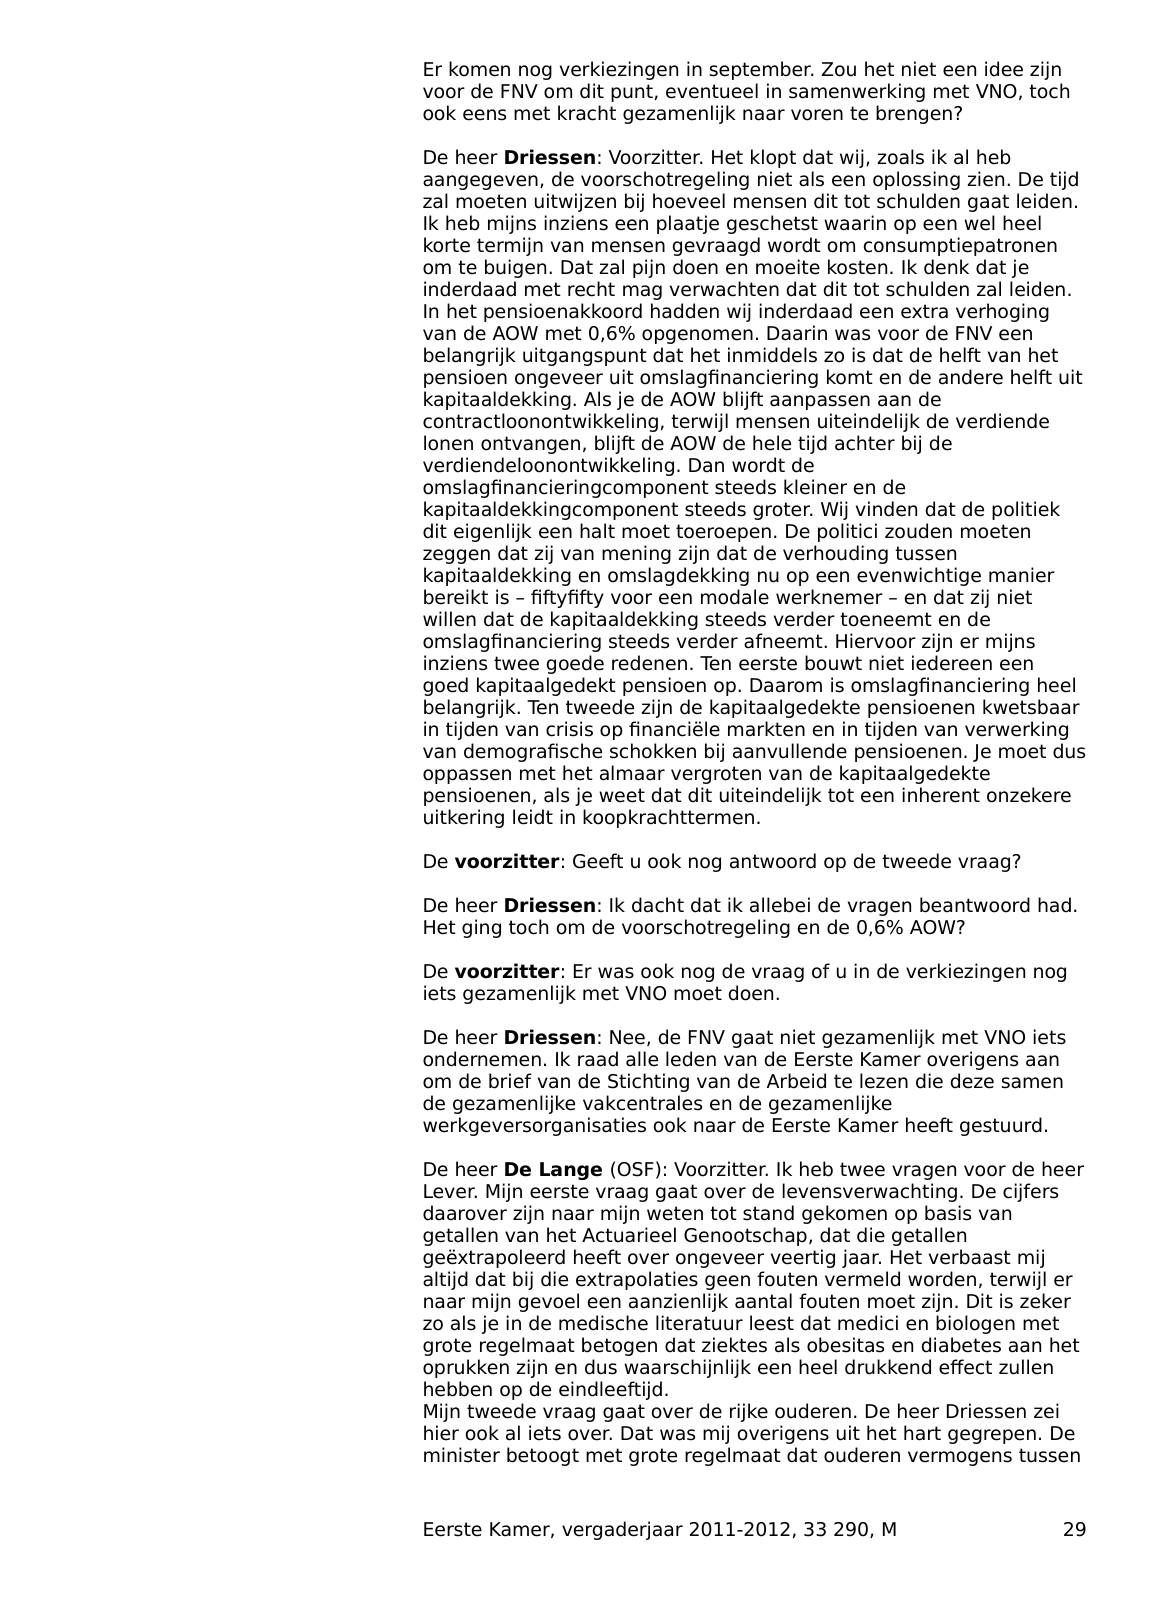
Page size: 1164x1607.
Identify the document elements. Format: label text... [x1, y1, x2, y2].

text De heer Driessen: Nee, de FNV gaat niet gezamenlijk met VNO iets ondernemen. Ik raad alle leden van de Eerste Kamer overigens aan om de brief van de Stichting van de Arbeid te lezen die deze samen de gezamenlijke vakcentrales en de gezamenlijke werkgeversorganisaties ook naar de Eerste Kamer heeft gestuurd. [422, 1027, 1087, 1137]
text De heer De Lange (OSF): Voorzitter. Ik heb twee vragen voor de heer Lever. Mijn eerste vraag gaat over de levensverwachting. De cijfers daarover zijn naar mijn weten tot stand gekomen op basis van getallen van het Actuarieel Genootschap, dat die getallen geëxtrapoleerd heeft over ongeveer veertig jaar. Het verbaast mij altijd dat bij die extrapolaties geen fouten vermeld worden, terwijl er naar mijn gevoel een aanzienlijk aantal fouten moet zijn. Dit is zeker zo als je in de medische literatuur leest dat medici en biologen met grote regelmaat betogen dat ziektes als obesitas en diabetes aan het oprukken zijn en dus waarschijnlijk een heel drukkend effect zullen hebben op de eindleeftijd. [422, 1159, 1087, 1401]
text De voorzitter: Er was ook nog de vraag of u in de verkiezingen nog iets gezamenlijk met VNO moet doen. [422, 961, 1087, 1005]
text Mijn tweede vraag gaat over de rijke ouderen. De heer Driessen zei hier ook al iets over. Dat was mij overigens uit het hart gegrepen. De minister betoogt met grote regelmaat dat ouderen vermogens tussen [422, 1401, 1087, 1467]
text De heer Driessen: Voorzitter. Het klopt dat wij, zoals ik al heb aangegeven, de voorschotregeling niet als een oplossing zien. De tijd zal moeten uitwijzen bij hoeveel mensen dit tot schulden gaat leiden. Ik heb mijns inziens een plaatje geschetst waarin op een wel heel korte termijn van mensen gevraagd wordt om consumptiepatronen om te buigen. Dat zal pijn doen en moeite kosten. Ik denk dat je inderdaad met recht mag verwachten dat dit tot schulden zal leiden. [422, 147, 1087, 301]
text In het pensioenakkoord hadden wij inderdaad een extra verhoging van de AOW met 0,6% opgenomen. Daarin was voor de FNV een belangrijk uitgangspunt dat het inmiddels zo is dat de helft van het pensioen ongeveer uit omslagfinanciering komt en de andere helft uit kapitaaldekking. Als je de AOW blijft aanpassen aan de contractloonontwikkeling, terwijl mensen uiteindelijk de verdiende lonen ontvangen, blijft de AOW de hele tijd achter bij de verdiendeloonontwikkeling. Dan wordt de omslagfinancieringcomponent steeds kleiner en de kapitaaldekkingcomponent steeds groter. Wij vinden dat de politiek dit eigenlijk een halt moet toeroepen. De politici zouden moeten zeggen dat zij van mening zijn dat de verhouding tussen kapitaaldekking en omslagdekking nu op een evenwichtige manier bereikt is – fiftyfifty voor een modale werknemer – en dat zij niet willen dat de kapitaaldekking steeds verder toeneemt en de omslagfinanciering steeds verder afneemt. Hiervoor zijn er mijns inziens twee goede redenen. Ten eerste bouwt niet iedereen een goed kapitaalgedekt pensioen op. Daarom is omslagfinanciering heel belangrijk. Ten tweede zijn de kapitaalgedekte pensioenen kwetsbaar in tijden van crisis op financiële markten en in tijden van verwerking van demografische schokken bij aanvullende pensioenen. Je moet dus oppassen met het almaar vergroten van de kapitaalgedekte pensioenen, als je weet dat dit uiteindelijk tot een inherent onzekere uitkering leidt in koopkrachttermen. [422, 301, 1087, 828]
text De voorzitter: Geeft u ook nog antwoord op de tweede vraag? [422, 851, 1087, 873]
text Er komen nog verkiezingen in september. Zou het niet een idee zijn voor de FNV om dit punt, eventueel in samenwerking met VNO, toch ook eens met kracht gezamenlijk naar voren te brengen? [422, 59, 1087, 125]
text De heer Driessen: Ik dacht dat ik allebei de vragen beantwoord had. Het ging toch om de voorschotregeling en de 0,6% AOW? [422, 895, 1087, 939]
